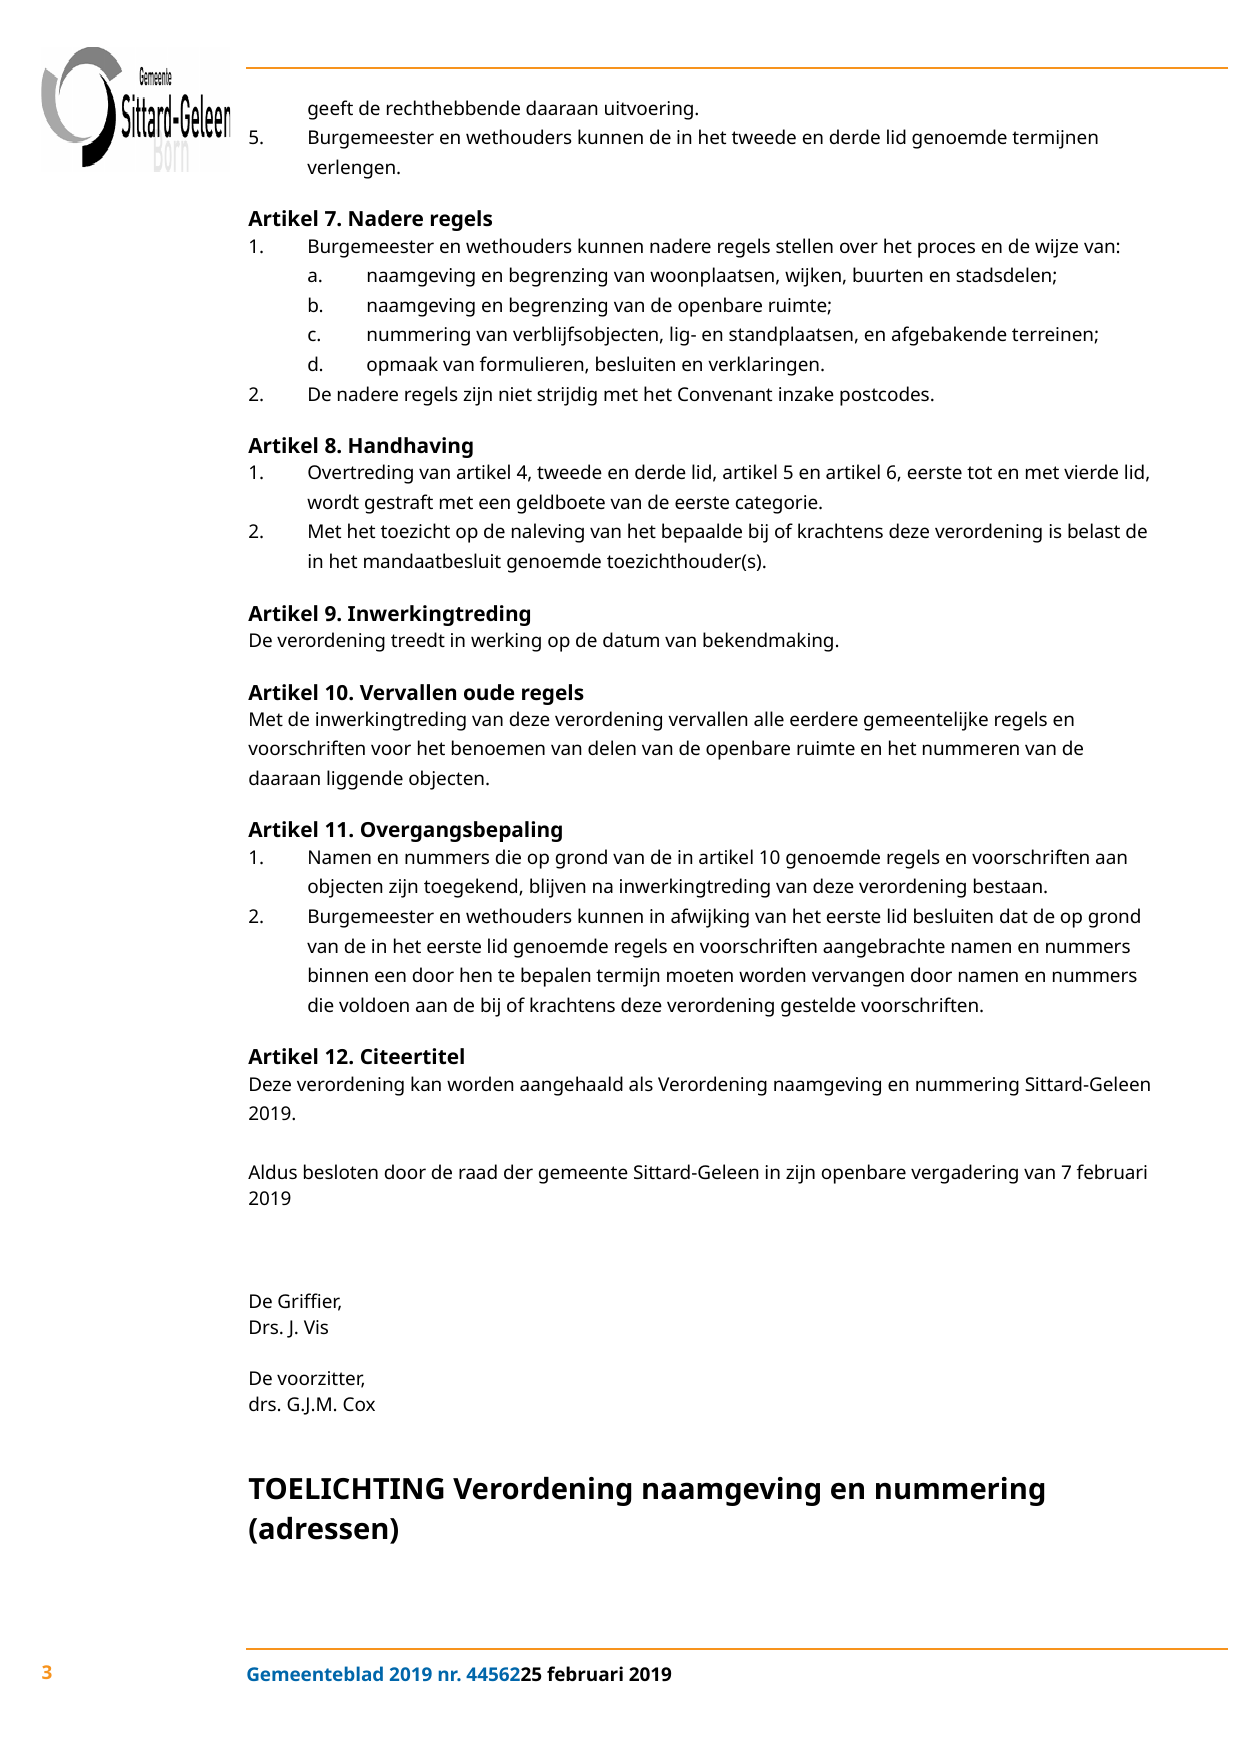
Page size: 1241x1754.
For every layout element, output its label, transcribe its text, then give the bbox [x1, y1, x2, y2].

list Overtreding van artikel 4, tweede en derde lid, artikel 5 en artikel 6, eerste tot en met vierde lid, wordt gestraft met een geldboete van de eerste categorie. [248, 459, 1152, 515]
text Deze verordening kan worden aangehaald als Verordening naamgeving en nummering Sittard-Geleen 2019. [248, 1071, 1152, 1126]
text drs. G.J.M. Cox [248, 1391, 1152, 1417]
text Met de inwerkingtreding van deze verordening vervallen alle eerdere gemeentelijke regels en voorschriften voor het benoemen van delen van de openbare ruimte en het nummeren van de daaraan liggende objecten. [248, 706, 1152, 791]
list nummering van verblijfsobjecten, lig- en standplaatsen, en afgebakende terreinen; [307, 322, 1152, 347]
text Artikel 7. Nadere regels [248, 204, 1152, 233]
text Artikel 11. Overgangsbepaling [248, 816, 1152, 844]
text Artikel 12. Citeertitel [248, 1042, 1152, 1071]
list naamgeving en begrenzing van de openbare ruimte; [307, 292, 1152, 318]
list Burgemeester en wethouders kunnen in afwijking van het eerste lid besluiten dat de op grond van de in het eerste lid genoemde regels en voorschriften aangebrachte namen en nummers binnen een door hen te bepalen termijn moeten worden vervangen door namen en nummers die voldoen aan de bij of krachtens deze verordening gestelde voorschriften. [248, 903, 1152, 1018]
list De nadere regels zijn niet strijdig met het Convenant inzake postcodes. [248, 381, 1152, 406]
text Artikel 8. Handhaving [248, 431, 1152, 459]
text De Griffier, [248, 1288, 1152, 1314]
list Burgemeester en wethouders kunnen nadere regels stellen over het proces en de wijze van: [248, 233, 1152, 258]
text Aldus besloten door de raad der gemeente Sittard-Geleen in zijn openbare vergadering van 7 februari 2019 [248, 1159, 1152, 1211]
text Artikel 10. Vervallen oude regels [248, 678, 1152, 706]
text TOELICHTING Verordening naamgeving en nummering (adressen) [248, 1468, 1152, 1548]
list opmaak van formulieren, besluiten en verklaringen. [307, 351, 1152, 377]
list Namen en nummers die op grond van de in artikel 10 genoemde regels en voorschriften aan objecten zijn toegekend, blijven na inwerkingtreding van deze verordening bestaan. [248, 844, 1152, 899]
text De verordening treedt in werking op de datum van bekendmaking. [248, 627, 1152, 653]
text Artikel 9. Inwerkingtreding [248, 599, 1152, 627]
text De voorzitter, [248, 1365, 1152, 1391]
list naamgeving en begrenzing van woonplaatsen, wijken, buurten en stadsdelen; [307, 262, 1152, 288]
list geeft de rechthebbende daaraan uitvoering. [248, 95, 1152, 121]
text Drs. J. Vis [248, 1314, 1152, 1340]
list Met het toezicht op de naleving van het bepaalde bij of krachtens deze verordening is belast de in het mandaatbesluit genoemde toezichthouder(s). [248, 519, 1152, 574]
picture [41, 47, 231, 172]
list Burgemeester en wethouders kunnen de in het tweede en derde lid genoemde termijnen verlengen. [248, 124, 1152, 180]
